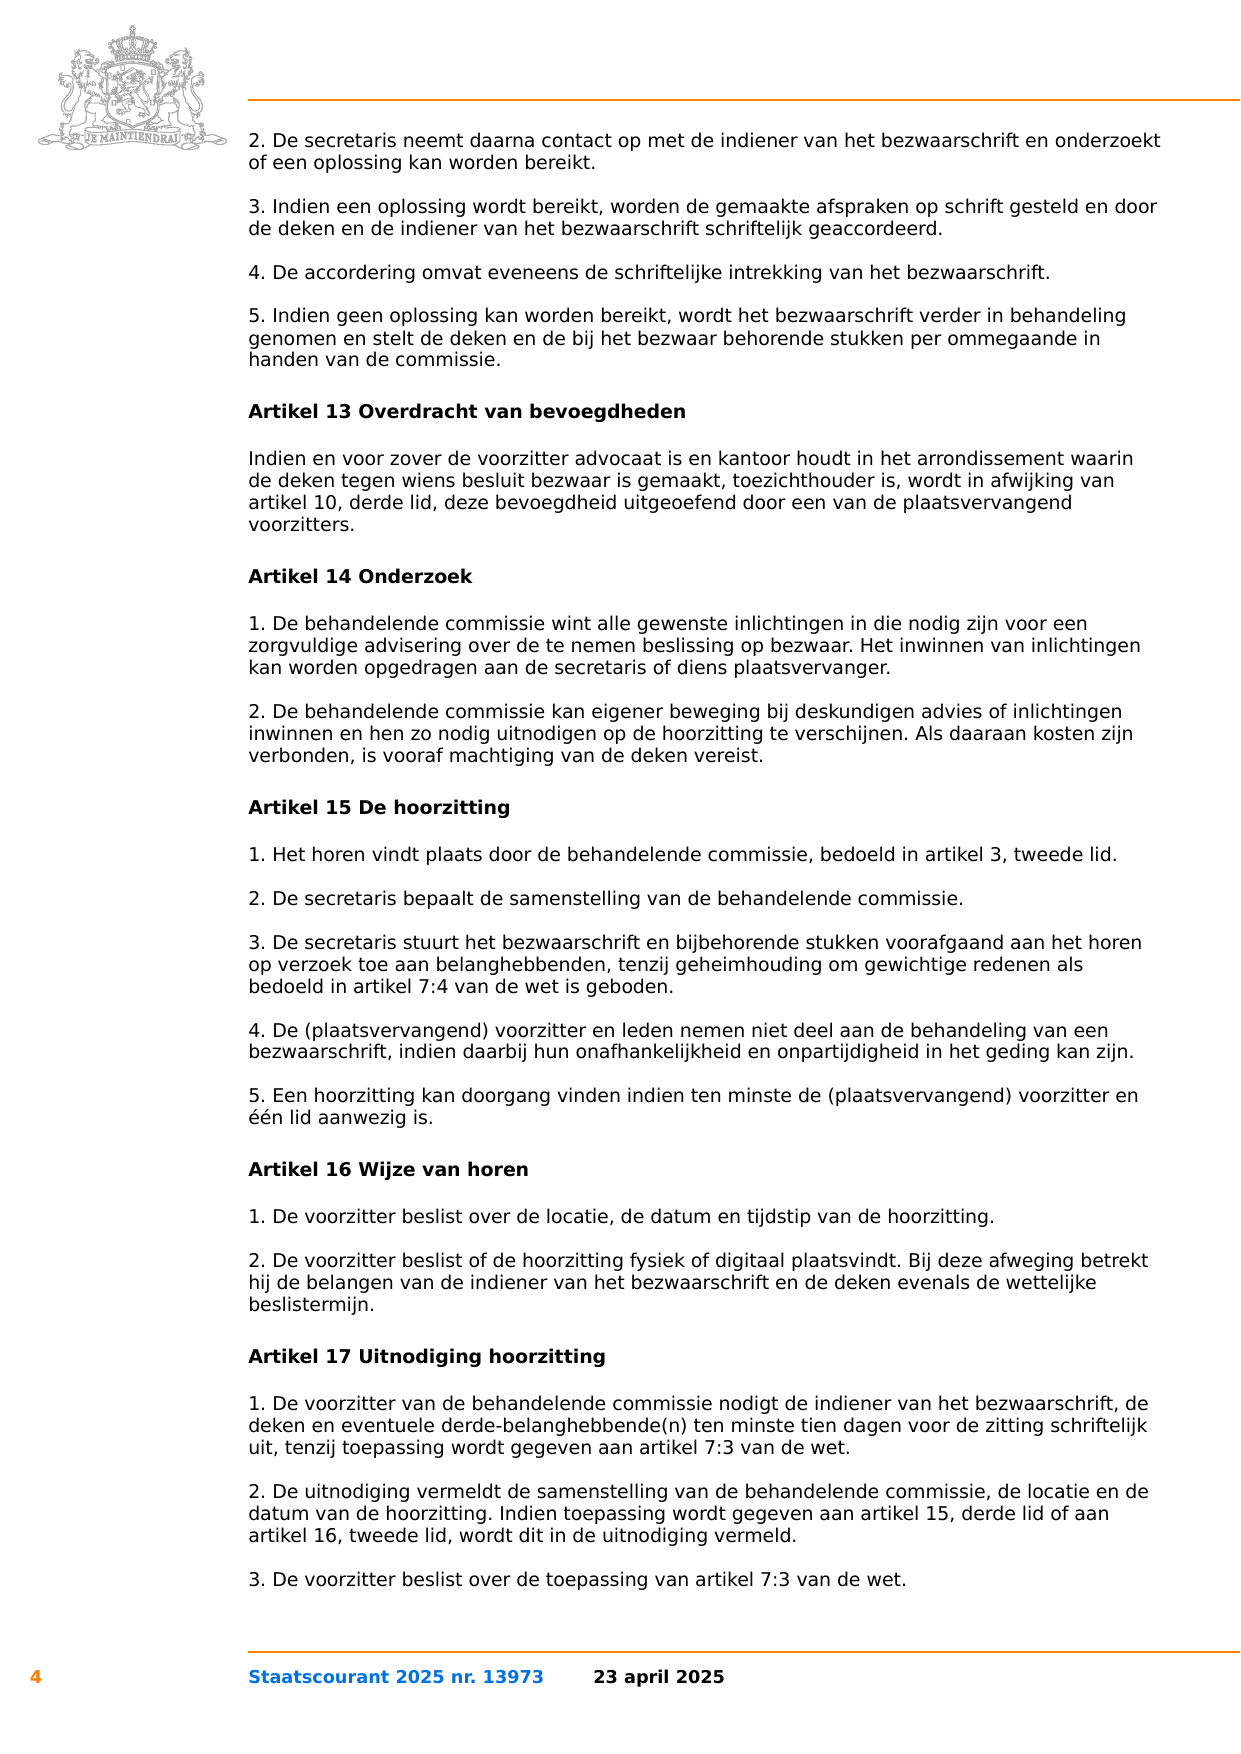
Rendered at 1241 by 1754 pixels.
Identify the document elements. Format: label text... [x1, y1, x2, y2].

text 4. De accordering omvat eveneens de schriftelijke intrekking van het bezwaarschrift. [248, 262, 1163, 283]
subtitle Artikel 17 Uitnodiging hoorzitting [248, 1346, 1163, 1368]
text 1. De voorzitter van de behandelende commissie nodigt de indiener van het bezwaarschrift, de deken en eventuele derde-belanghebbende(n) ten minste tien dagen voor de zitting schriftelijk uit, tenzij toepassing wordt gegeven aan artikel 7:3 van de wet. [248, 1393, 1163, 1459]
subtitle Artikel 13 Overdracht van bevoegdheden [248, 401, 1163, 423]
text 1. De voorzitter beslist over de locatie, de datum en tijdstip van de hoorzitting. [248, 1206, 1163, 1228]
subtitle Artikel 14 Onderzoek [248, 566, 1163, 588]
text 2. De voorzitter beslist of de hoorzitting fysiek of digitaal plaatsvindt. Bij deze afweging betrekt hij de belangen van de indiener van het bezwaarschrift en de deken evenals de wettelijke beslistermijn. [248, 1250, 1163, 1316]
text 2. De secretaris neemt daarna contact op met de indiener van het bezwaarschrift en onderzoekt of een oplossing kan worden bereikt. [248, 130, 1163, 174]
text 5. Indien geen oplossing kan worden bereikt, wordt het bezwaarschrift verder in behandeling genomen en stelt de deken en de bij het bezwaar behorende stukken per ommegaande in handen van de commissie. [248, 305, 1163, 371]
text 3. Indien een oplossing wordt bereikt, worden de gemaakte afspraken op schrift gesteld en door de deken en de indiener van het bezwaarschrift schriftelijk geaccordeerd. [248, 196, 1163, 240]
text 1. De behandelende commissie wint alle gewenste inlichtingen in die nodig zijn voor een zorgvuldige advisering over de te nemen beslissing op bezwaar. Het inwinnen van inlichtingen kan worden opgedragen aan de secretaris of diens plaatsvervanger. [248, 613, 1163, 679]
text 2. De behandelende commissie kan eigener beweging bij deskundigen advies of inlichtingen inwinnen en hen zo nodig uitnodigen op de hoorzitting te verschijnen. Als daaraan kosten zijn verbonden, is vooraf machtiging van de deken vereist. [248, 701, 1163, 767]
text 1. Het horen vindt plaats door de behandelende commissie, bedoeld in artikel 3, tweede lid. [248, 844, 1163, 866]
subtitle Artikel 15 De hoorzitting [248, 797, 1163, 819]
text 3. De voorzitter beslist over de toepassing van artikel 7:3 van de wet. [248, 1569, 1163, 1591]
subtitle Artikel 16 Wijze van horen [248, 1159, 1163, 1181]
text 2. De uitnodiging vermeldt de samenstelling van de behandelende commissie, de locatie en de datum van de hoorzitting. Indien toepassing wordt gegeven aan artikel 15, derde lid of aan artikel 16, tweede lid, wordt dit in de uitnodiging vermeld. [248, 1481, 1163, 1547]
text Indien en voor zover de voorzitter advocaat is en kantoor houdt in het arrondissement waarin de deken tegen wiens besluit bezwaar is gemaakt, toezichthouder is, wordt in afwijking van artikel 10, derde lid, deze bevoegdheid uitgeoefend door een van de plaatsvervangend voorzitters. [248, 448, 1163, 536]
text 2. De secretaris bepaalt de samenstelling van de behandelende commissie. [248, 888, 1163, 910]
text 3. De secretaris stuurt het bezwaarschrift en bijbehorende stukken voorafgaand aan het horen op verzoek toe aan belanghebbenden, tenzij geheimhouding om gewichtige redenen als bedoeld in artikel 7:4 van de wet is geboden. [248, 932, 1163, 998]
picture [38, 25, 227, 150]
text 4. De (plaatsvervangend) voorzitter en leden nemen niet deel aan de behandeling van een bezwaarschrift, indien daarbij hun onafhankelijkheid en onpartijdigheid in het geding kan zijn. [248, 1019, 1163, 1063]
text 5. Een hoorzitting kan doorgang vinden indien ten minste de (plaatsvervangend) voorzitter en één lid aanwezig is. [248, 1085, 1163, 1129]
